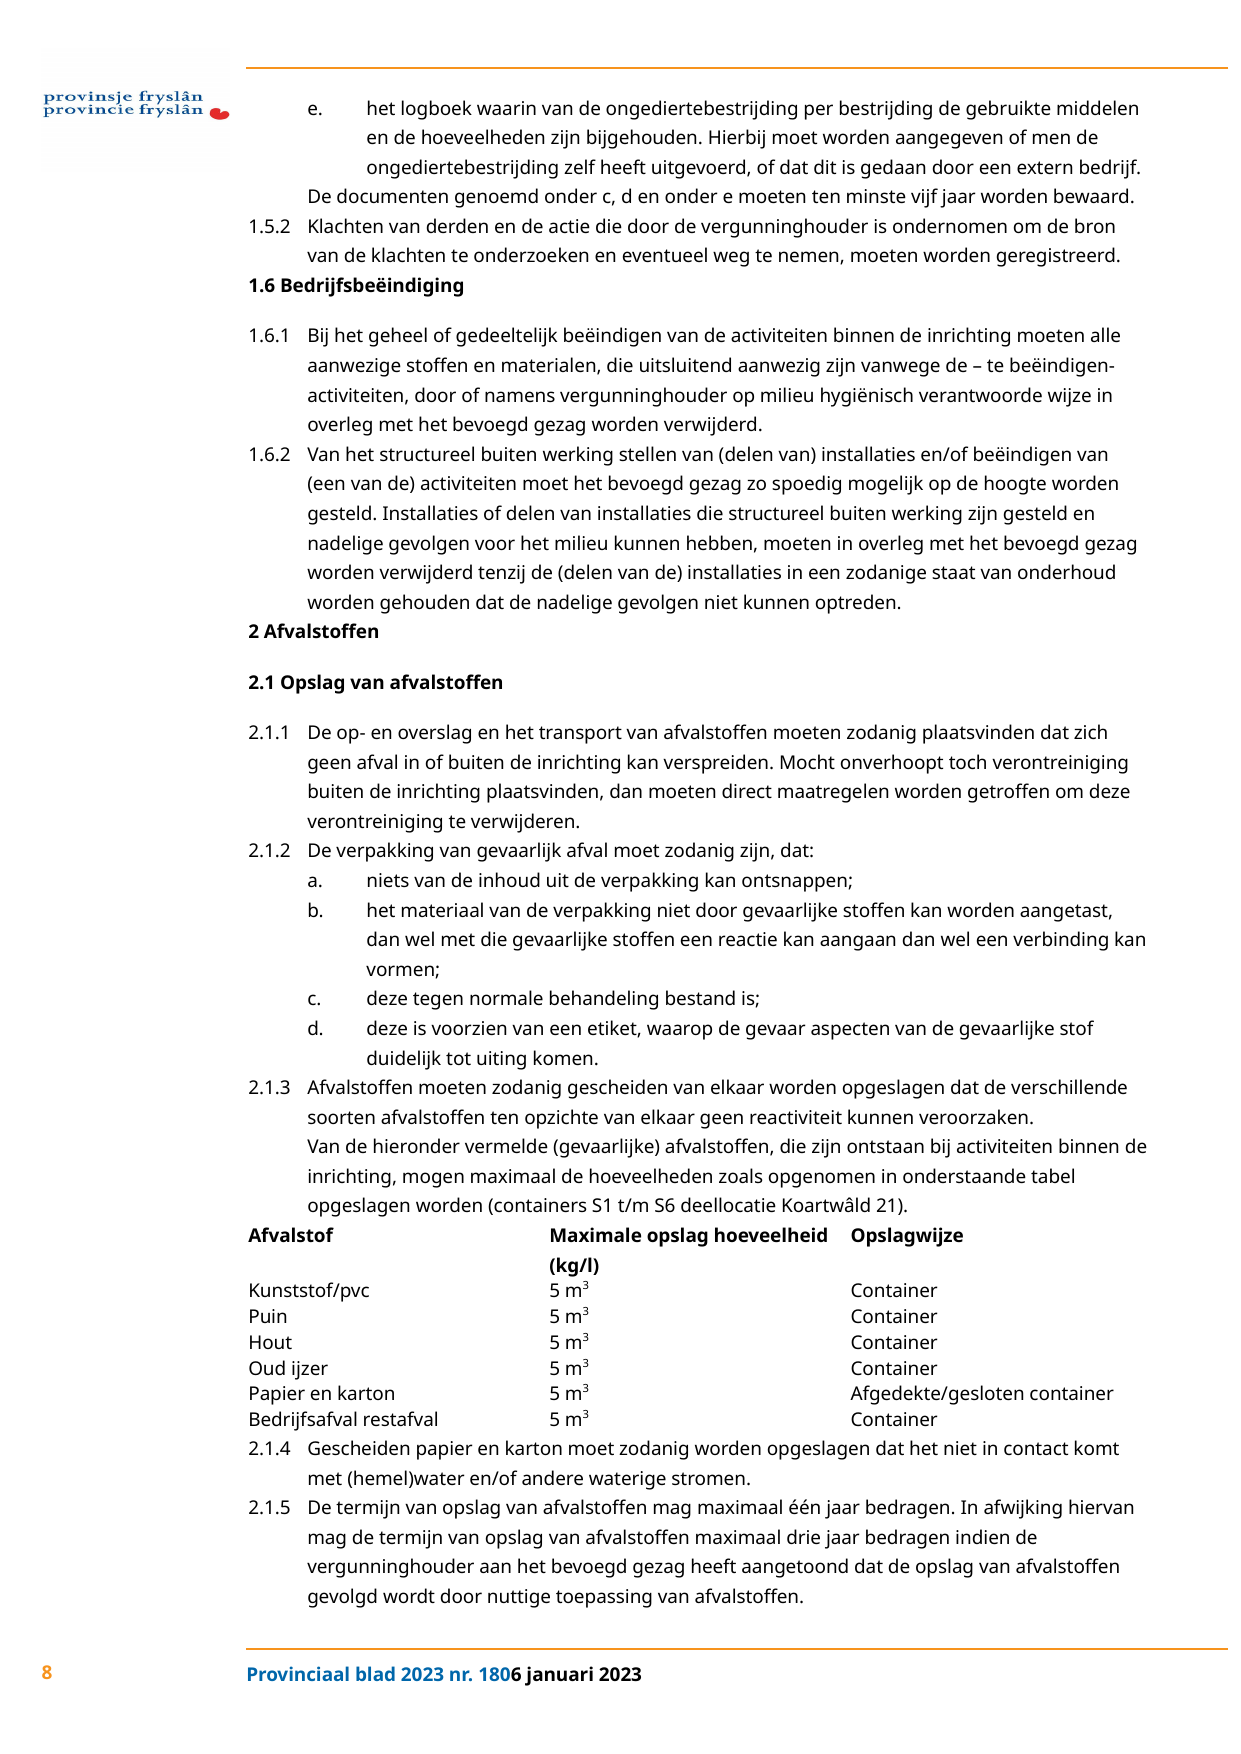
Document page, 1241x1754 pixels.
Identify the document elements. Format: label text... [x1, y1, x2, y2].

table_header Afvalstof [248, 1223, 549, 1278]
table_cell Hout [248, 1329, 549, 1355]
text 1.6 Bedrijfsbeëindiging [248, 272, 1152, 298]
list Gescheiden papier en karton moet zodanig worden opgeslagen dat het niet in contact komt met (hemel)water en/of andere waterige stromen. [248, 1435, 1152, 1491]
picture [41, 47, 231, 172]
list De documenten genoemd onder c, d en onder e moeten ten minste vijf jaar worden bewaard. [248, 183, 1152, 209]
table_cell Oud ijzer [248, 1355, 549, 1381]
list Bij het geheel of gedeeltelijk beëindigen van de activiteiten binnen de inrichting moeten alle aanwezige stoffen en materialen, die uitsluitend aanwezig zijn vanwege de – te beëindigen- activiteiten, door of namens vergunninghouder op milieu hygiënisch verantwoorde wijze in overleg met het bevoegd gezag worden verwijderd. [248, 323, 1152, 437]
table_cell Container [850, 1278, 1152, 1303]
list het materiaal van de verpakking niet door gevaarlijke stoffen kan worden aangetast, dan wel met die gevaarlijke stoffen een reactie kan aangaan dan wel een verbinding kan vormen; [307, 897, 1152, 982]
table_cell Kunststof/pvc [248, 1278, 549, 1303]
list De op- en overslag en het transport van afvalstoffen moeten zodanig plaatsvinden dat zich geen afval in of buiten de inrichting kan verspreiden. Mocht onverhoopt toch verontreiniging buiten de inrichting plaatsvinden, dan moeten direct maatregelen worden getroffen om deze verontreiniging te verwijderen. [248, 719, 1152, 834]
table_header Opslagwijze [850, 1223, 1152, 1278]
table_cell Afgedekte/gesloten container [850, 1381, 1152, 1406]
list Klachten van derden en de actie die door de vergunninghouder is ondernomen om de bron van de klachten te onderzoeken en eventueel weg te nemen, moeten worden geregistreerd. [248, 213, 1152, 268]
table_cell Bedrijfsafval restafval [248, 1406, 549, 1432]
table_cell Container [850, 1329, 1152, 1355]
list deze is voorzien van een etiket, waarop de gevaar aspecten van de gevaarlijke stof duidelijk tot uiting komen. [307, 1015, 1152, 1071]
table_cell Papier en karton [248, 1381, 549, 1406]
table_cell 5 m3 [549, 1278, 850, 1303]
table_header Maximale opslag hoeveelheid (kg/l) [549, 1223, 850, 1278]
text 2 Afvalstoffen [248, 618, 1152, 644]
table_cell Container [850, 1304, 1152, 1329]
list het logboek waarin van de ongediertebestrijding per bestrijding de gebruikte middelen en de hoeveelheden zijn bijgehouden. Hierbij moet worden aangegeven of men de ongediertebestrijding zelf heeft uitgevoerd, of dat dit is gedaan door een extern bedrijf. [307, 95, 1152, 180]
list De verpakking van gevaarlijk afval moet zodanig zijn, dat: [248, 838, 1152, 863]
table_cell 5 m3 [549, 1381, 850, 1406]
list Van het structureel buiten werking stellen van (delen van) installaties en/of beëindigen van (een van de) activiteiten moet het bevoegd gezag zo spoedig mogelijk op de hoogte worden gesteld. Installaties of delen van installaties die structureel buiten werking zijn gesteld en nadelige gevolgen voor het milieu kunnen hebben, moeten in overleg met het bevoegd gezag worden verwijderd tenzij de (delen van de) installaties in een zodanige staat van onderhoud worden gehouden dat de nadelige gevolgen niet kunnen optreden. [248, 441, 1152, 615]
list De termijn van opslag van afvalstoffen mag maximaal één jaar bedragen. In afwijking hiervan mag de termijn van opslag van afvalstoffen maximaal drie jaar bedragen indien de vergunninghouder aan het bevoegd gezag heeft aangetoond dat de opslag van afvalstoffen gevolgd wordt door nuttige toepassing van afvalstoffen. [248, 1494, 1152, 1609]
text 2.1 Opslag van afvalstoffen [248, 669, 1152, 695]
list Afvalstoffen moeten zodanig gescheiden van elkaar worden opgeslagen dat de verschillende soorten afvalstoffen ten opzichte van elkaar geen reactiviteit kunnen veroorzaken. [248, 1074, 1152, 1130]
table_cell 5 m3 [549, 1355, 850, 1381]
table_cell 5 m3 [549, 1329, 850, 1355]
table_cell Puin [248, 1304, 549, 1329]
list Van de hieronder vermelde (gevaarlijke) afvalstoffen, die zijn ontstaan bij activiteiten binnen de inrichting, mogen maximaal de hoeveelheden zoals opgenomen in onderstaande tabel opgeslagen worden (containers S1 t/m S6 deellocatie Koartwâld 21). [248, 1133, 1152, 1218]
list deze tegen normale behandeling bestand is; [307, 986, 1152, 1011]
table_cell Container [850, 1355, 1152, 1381]
list niets van de inhoud uit de verpakking kan ontsnappen; [307, 867, 1152, 893]
table_cell 5 m3 [549, 1304, 850, 1329]
table_cell 5 m3 [549, 1406, 850, 1432]
table_cell Container [850, 1406, 1152, 1432]
